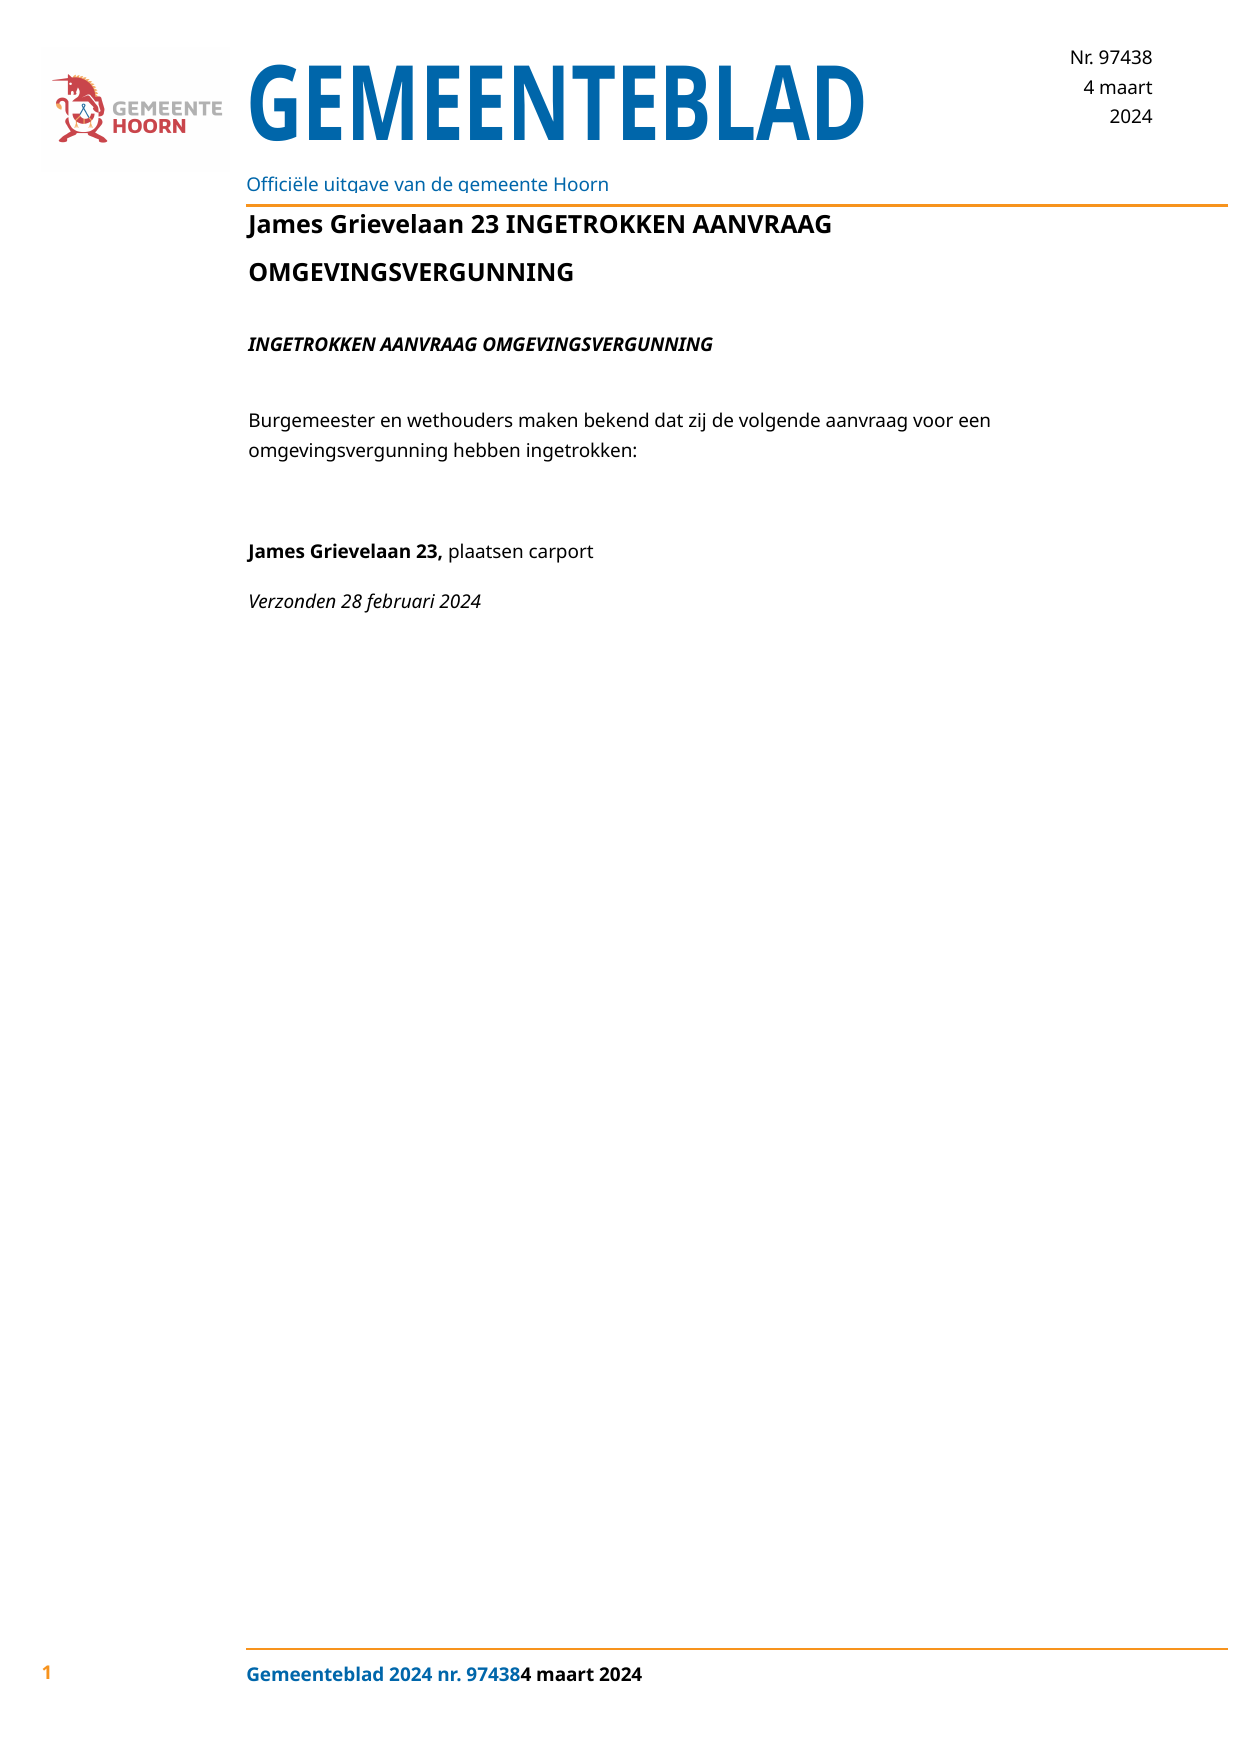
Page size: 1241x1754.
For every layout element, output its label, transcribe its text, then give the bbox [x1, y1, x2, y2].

text James Grievelaan 23 INGETROKKEN AANVRAAG OMGEVINGSVERGUNNING [248, 207, 1152, 288]
text Burgemeester en wethouders maken bekend dat zij de volgende aanvraag voor een omgevingsvergunning hebben ingetrokken: [248, 408, 1152, 463]
text James Grievelaan 23, plaatsen carport [248, 538, 1152, 564]
picture [41, 47, 231, 172]
text INGETROKKEN AANVRAAG OMGEVINGSVERGUNNING [248, 331, 1152, 357]
text Verzonden 28 februari 2024 [248, 588, 1152, 614]
